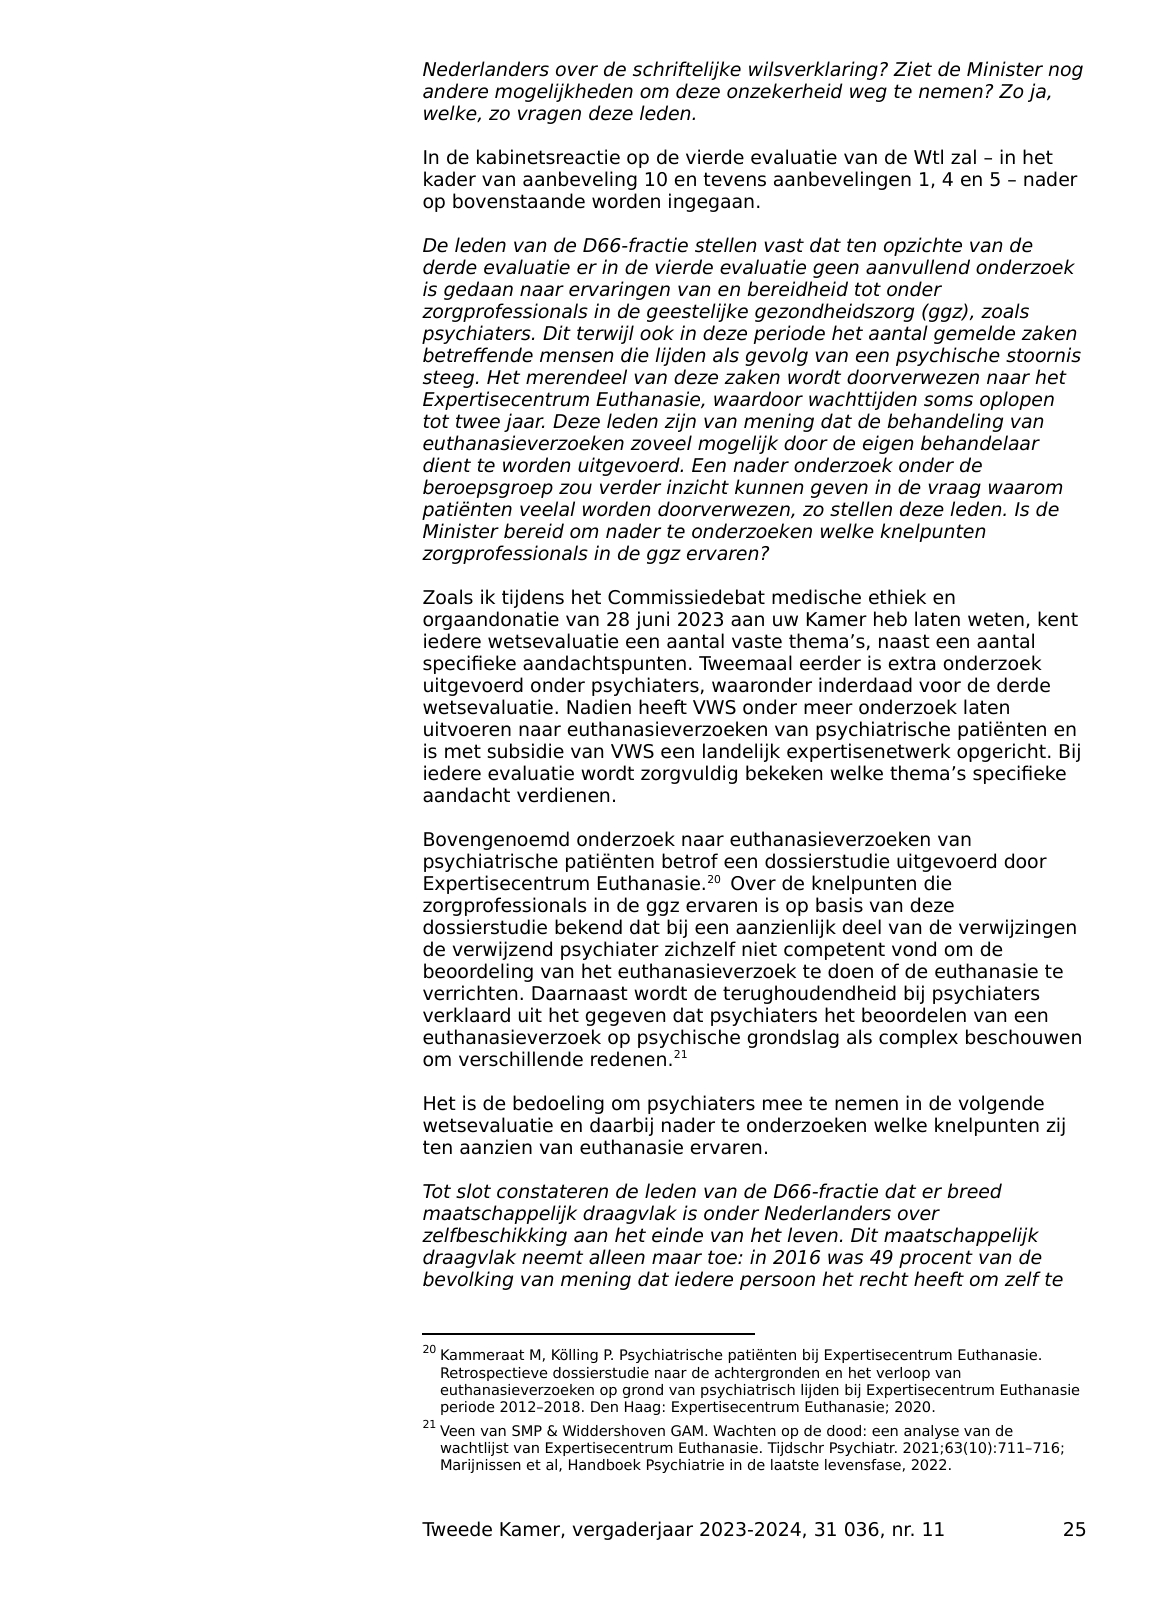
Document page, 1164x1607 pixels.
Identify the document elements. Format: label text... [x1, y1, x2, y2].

text Bovengenoemd onderzoek naar euthanasieverzoeken van psychiatrische patiënten betrof een dossierstudie uitgevoerd door Expertisecentrum Euthanasie. Over de knelpunten die zorgprofessionals in de ggz ervaren is op basis van deze dossierstudie bekend dat bij een aanzienlijk deel van de verwijzingen de verwijzend psychiater zichzelf niet competent vond om de beoordeling van het euthanasieverzoek te doen of de euthanasie te verrichten. Daarnaast wordt de terughoudendheid bij psychiaters verklaard uit het gegeven dat psychiaters het beoordelen van een euthanasieverzoek op psychische grondslag als complex beschouwen om verschillende redenen. [422, 829, 1087, 1071]
text Kammeraat M, Kölling P. Psychiatrische patiënten bij Expertisecentrum Euthanasie. Retrospectieve dossierstudie naar de achtergronden en het verloop van euthanasieverzoeken op grond van psychiatrisch lijden bij Expertisecentrum Euthanasie periode 2012–2018. Den Haag: Expertisecentrum Euthanasie; 2020. [422, 1343, 1087, 1416]
text Het is de bedoeling om psychiaters mee te nemen in de volgende wetsevaluatie en daarbij nader te onderzoeken welke knelpunten zij ten aanzien van euthanasie ervaren. [422, 1093, 1087, 1159]
text Zoals ik tijdens het Commissiedebat medische ethiek en orgaandonatie van 28 juni 2023 aan uw Kamer heb laten weten, kent iedere wetsevaluatie een aantal vaste thema’s, naast een aantal specifieke aandachtspunten. Tweemaal eerder is extra onderzoek uitgevoerd onder psychiaters, waaronder inderdaad voor de derde wetsevaluatie. Nadien heeft VWS onder meer onderzoek laten uitvoeren naar euthanasieverzoeken van psychiatrische patiënten en is met subsidie van VWS een landelijk expertisenetwerk opgericht. Bij iedere evaluatie wordt zorgvuldig bekeken welke thema’s specifieke aandacht verdienen. [422, 587, 1087, 807]
text In de kabinetsreactie op de vierde evaluatie van de Wtl zal – in het kader van aanbeveling 10 en tevens aanbevelingen 1, 4 en 5 – nader op bovenstaande worden ingegaan. [422, 147, 1087, 213]
text Tot slot constateren de leden van de D66-fractie dat er breed maatschappelijk draagvlak is onder Nederlanders over zelfbeschikking aan het einde van het leven. Dit maatschappelijk draagvlak neemt alleen maar toe: in 2016 was 49 procent van de bevolking van mening dat iedere persoon het recht heeft om zelf te [422, 1181, 1087, 1291]
text De leden van de D66-fractie stellen vast dat ten opzichte van de derde evaluatie er in de vierde evaluatie geen aanvullend onderzoek is gedaan naar ervaringen van en bereidheid tot onder zorgprofessionals in de geestelijke gezondheidszorg (ggz), zoals psychiaters. Dit terwijl ook in deze periode het aantal gemelde zaken betreffende mensen die lijden als gevolg van een psychische stoornis steeg. Het merendeel van deze zaken wordt doorverwezen naar het Expertisecentrum Euthanasie, waardoor wachttijden soms oplopen tot twee jaar. Deze leden zijn van mening dat de behandeling van euthanasieverzoeken zoveel mogelijk door de eigen behandelaar dient te worden uitgevoerd. Een nader onderzoek onder de beroepsgroep zou verder inzicht kunnen geven in de vraag waarom patiënten veelal worden doorverwezen, zo stellen deze leden. Is de Minister bereid om nader te onderzoeken welke knelpunten zorgprofessionals in de ggz ervaren? [422, 235, 1087, 565]
text Veen van SMP & Widdershoven GAM. Wachten op de dood: een analyse van de wachtlijst van Expertisecentrum Euthanasie. Tijdschr Psychiatr. 2021;63(10):711–716; Marijnissen et al, Handboek Psychiatrie in de laatste levensfase, 2022. [422, 1418, 1087, 1474]
text Nederlanders over de schriftelijke wilsverklaring? Ziet de Minister nog andere mogelijkheden om deze onzekerheid weg te nemen? Zo ja, welke, zo vragen deze leden. [422, 59, 1087, 125]
